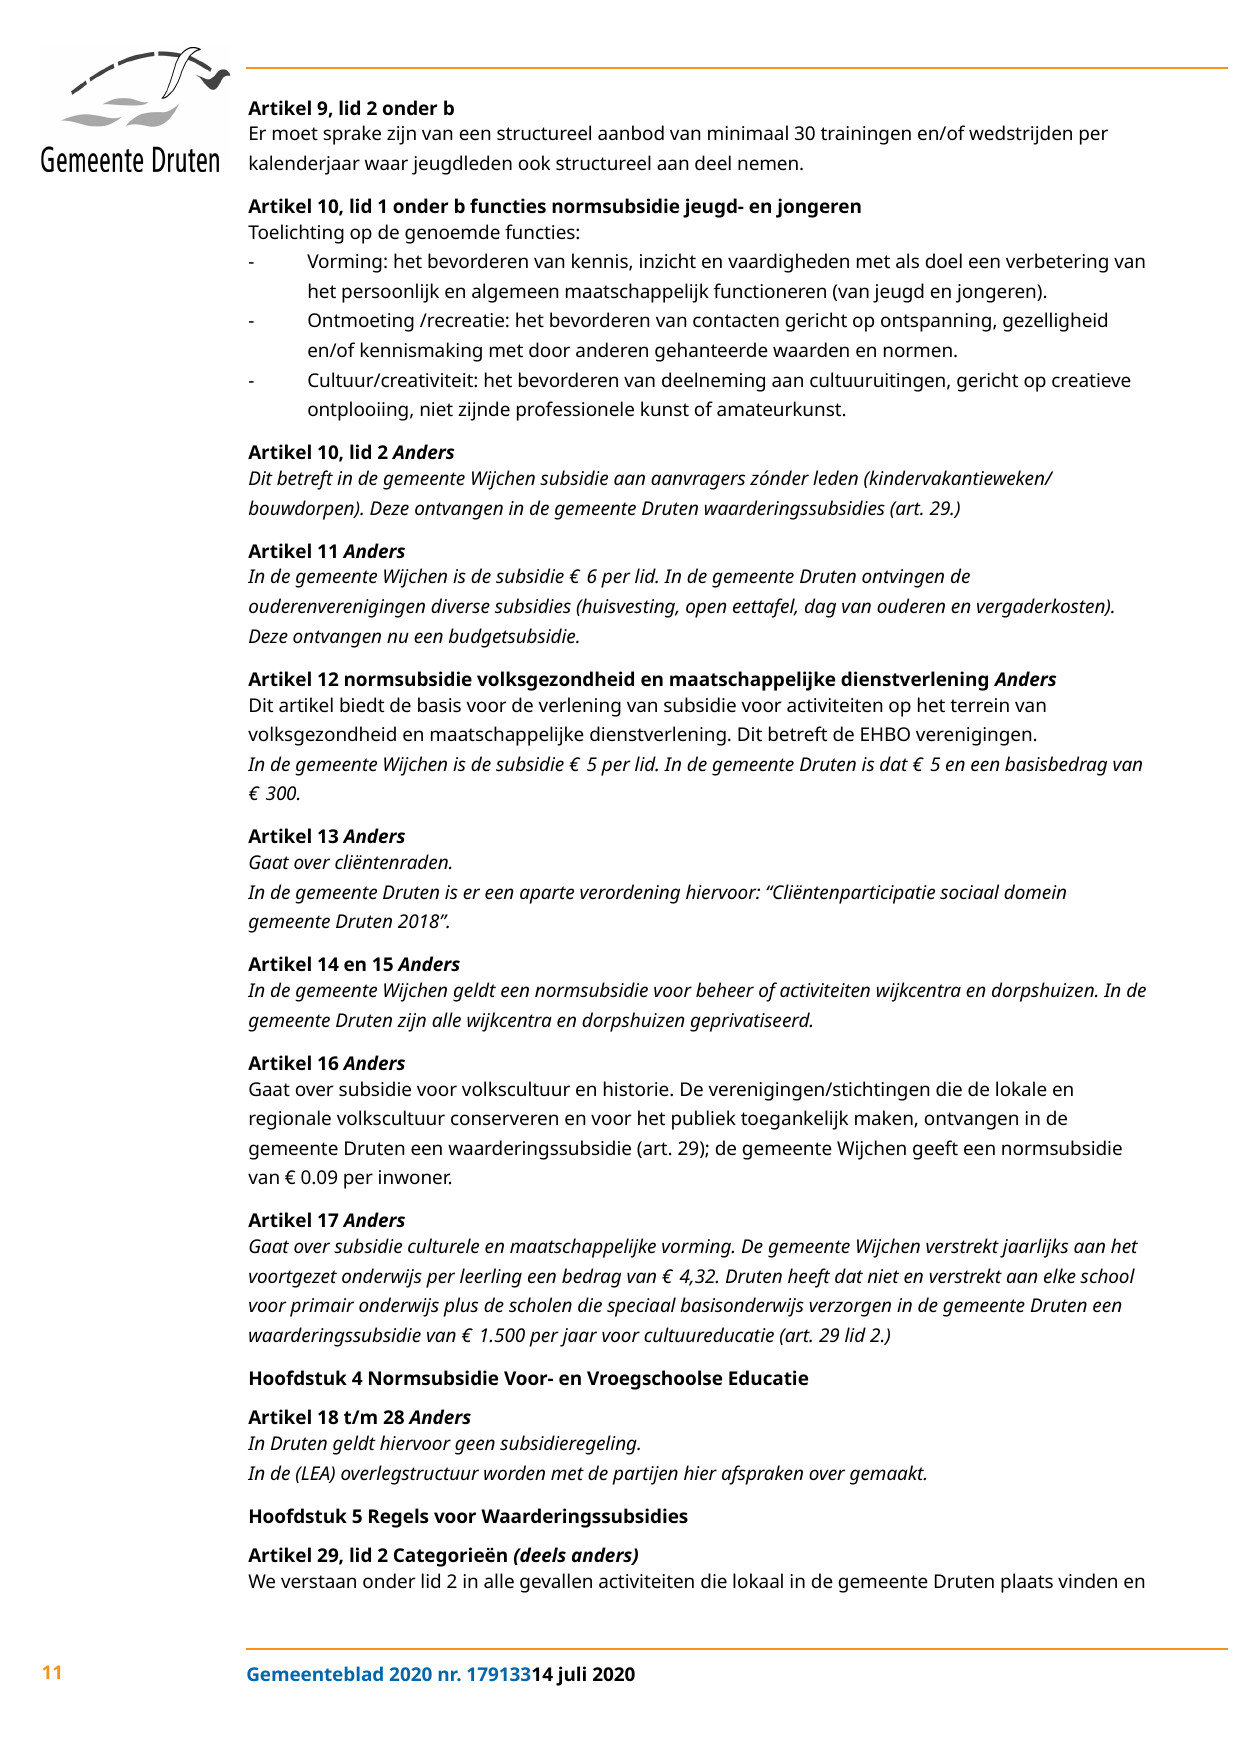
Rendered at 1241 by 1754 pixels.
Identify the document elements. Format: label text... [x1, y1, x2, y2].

text Artikel 13 Anders [248, 824, 1152, 849]
text In de gemeente Wijchen is de subsidie € 6 per lid. In de gemeente Druten ontvingen de ouderenverenigingen diverse subsidies (huisvesting, open eettafel, dag van ouderen en vergaderkosten). Deze ontvangen nu een budgetsubsidie. [248, 564, 1152, 649]
text We verstaan onder lid 2 in alle gevallen activiteiten die lokaal in de gemeente Druten plaats vinden en [248, 1568, 1152, 1594]
list Vorming: het bevorderen van kennis, inzicht en vaardigheden met als doel een verbetering van het persoonlijk en algemeen maatschappelijk functioneren (van jeugd en jongeren). [248, 248, 1152, 304]
list Ontmoeting /recreatie: het bevorderen van contacten gericht op ontspanning, gezelligheid en/of kennismaking met door anderen gehanteerde waarden en normen. [248, 308, 1152, 363]
text Hoofdstuk 5 Regels voor Waarderingssubsidies [248, 1503, 1152, 1529]
text In Druten geldt hiervoor geen subsidieregeling. [248, 1430, 1152, 1456]
text Er moet sprake zijn van een structureel aanbod van minimaal 30 trainingen en/of wedstrijden per kalenderjaar waar jeugdleden ook structureel aan deel nemen. [248, 121, 1152, 176]
list Cultuur/creativiteit: het bevorderen van deelneming aan cultuuruitingen, gericht op creatieve ontplooiing, niet zijnde professionele kunst of amateurkunst. [248, 367, 1152, 422]
text In de (LEA) overlegstructuur worden met de partijen hier afspraken over gemaakt. [248, 1460, 1152, 1486]
text Toelichting op de genoemde functies: [248, 219, 1152, 245]
text Artikel 14 en 15 Anders [248, 952, 1152, 977]
text Gaat over cliëntenraden. [248, 849, 1152, 875]
text Hoofdstuk 4 Normsubsidie Voor- en Vroegschoolse Educatie [248, 1365, 1152, 1391]
text In de gemeente Wijchen geldt een normsubsidie voor beheer of activiteiten wijkcentra en dorpshuizen. In de gemeente Druten zijn alle wijkcentra en dorpshuizen geprivatiseerd. [248, 977, 1152, 1033]
text Artikel 29, lid 2 Categorieën (deels anders) [248, 1542, 1152, 1568]
picture [41, 47, 231, 172]
text Artikel 16 Anders [248, 1050, 1152, 1076]
text Artikel 18 t/m 28 Anders [248, 1404, 1152, 1430]
text Gaat over subsidie culturele en maatschappelijke vorming. De gemeente Wijchen verstrekt jaarlijks aan het voortgezet onderwijs per leerling een bedrag van € 4,32. Druten heeft dat niet en verstrekt aan elke school voor primair onderwijs plus de scholen die speciaal basisonderwijs verzorgen in de gemeente Druten een waarderingssubsidie van € 1.500 per jaar voor cultuureducatie (art. 29 lid 2.) [248, 1233, 1152, 1348]
text Artikel 10, lid 2 Anders [248, 439, 1152, 465]
text Artikel 11 Anders [248, 538, 1152, 564]
text Artikel 12 normsubsidie volksgezondheid en maatschappelijke dienstverlening Anders [248, 666, 1152, 692]
text In de gemeente Druten is er een aparte verordening hiervoor: “Cliëntenparticipatie sociaal domein gemeente Druten 2018”. [248, 879, 1152, 934]
text In de gemeente Wijchen is de subsidie € 5 per lid. In de gemeente Druten is dat € 5 en een basisbedrag van € 300. [248, 751, 1152, 806]
text Dit artikel biedt de basis voor de verlening van subsidie voor activiteiten op het terrein van volksgezondheid en maatschappelijke dienstverlening. Dit betreft de EHBO verenigingen. [248, 692, 1152, 747]
text Artikel 9, lid 2 onder b [248, 95, 1152, 121]
text Dit betreft in de gemeente Wijchen subsidie aan aanvragers zónder leden (kindervakantieweken/ bouwdorpen). Deze ontvangen in de gemeente Druten waarderingssubsidies (art. 29.) [248, 465, 1152, 521]
text Artikel 10, lid 1 onder b functies normsubsidie jeugd- en jongeren [248, 193, 1152, 219]
text Artikel 17 Anders [248, 1208, 1152, 1233]
text Gaat over subsidie voor volkscultuur en historie. De verenigingen/stichtingen die de lokale en regionale volkscultuur conserveren en voor het publiek toegankelijk maken, ontvangen in de gemeente Druten een waarderingssubsidie (art. 29); de gemeente Wijchen geeft een normsubsidie van € 0.09 per inwoner. [248, 1076, 1152, 1190]
